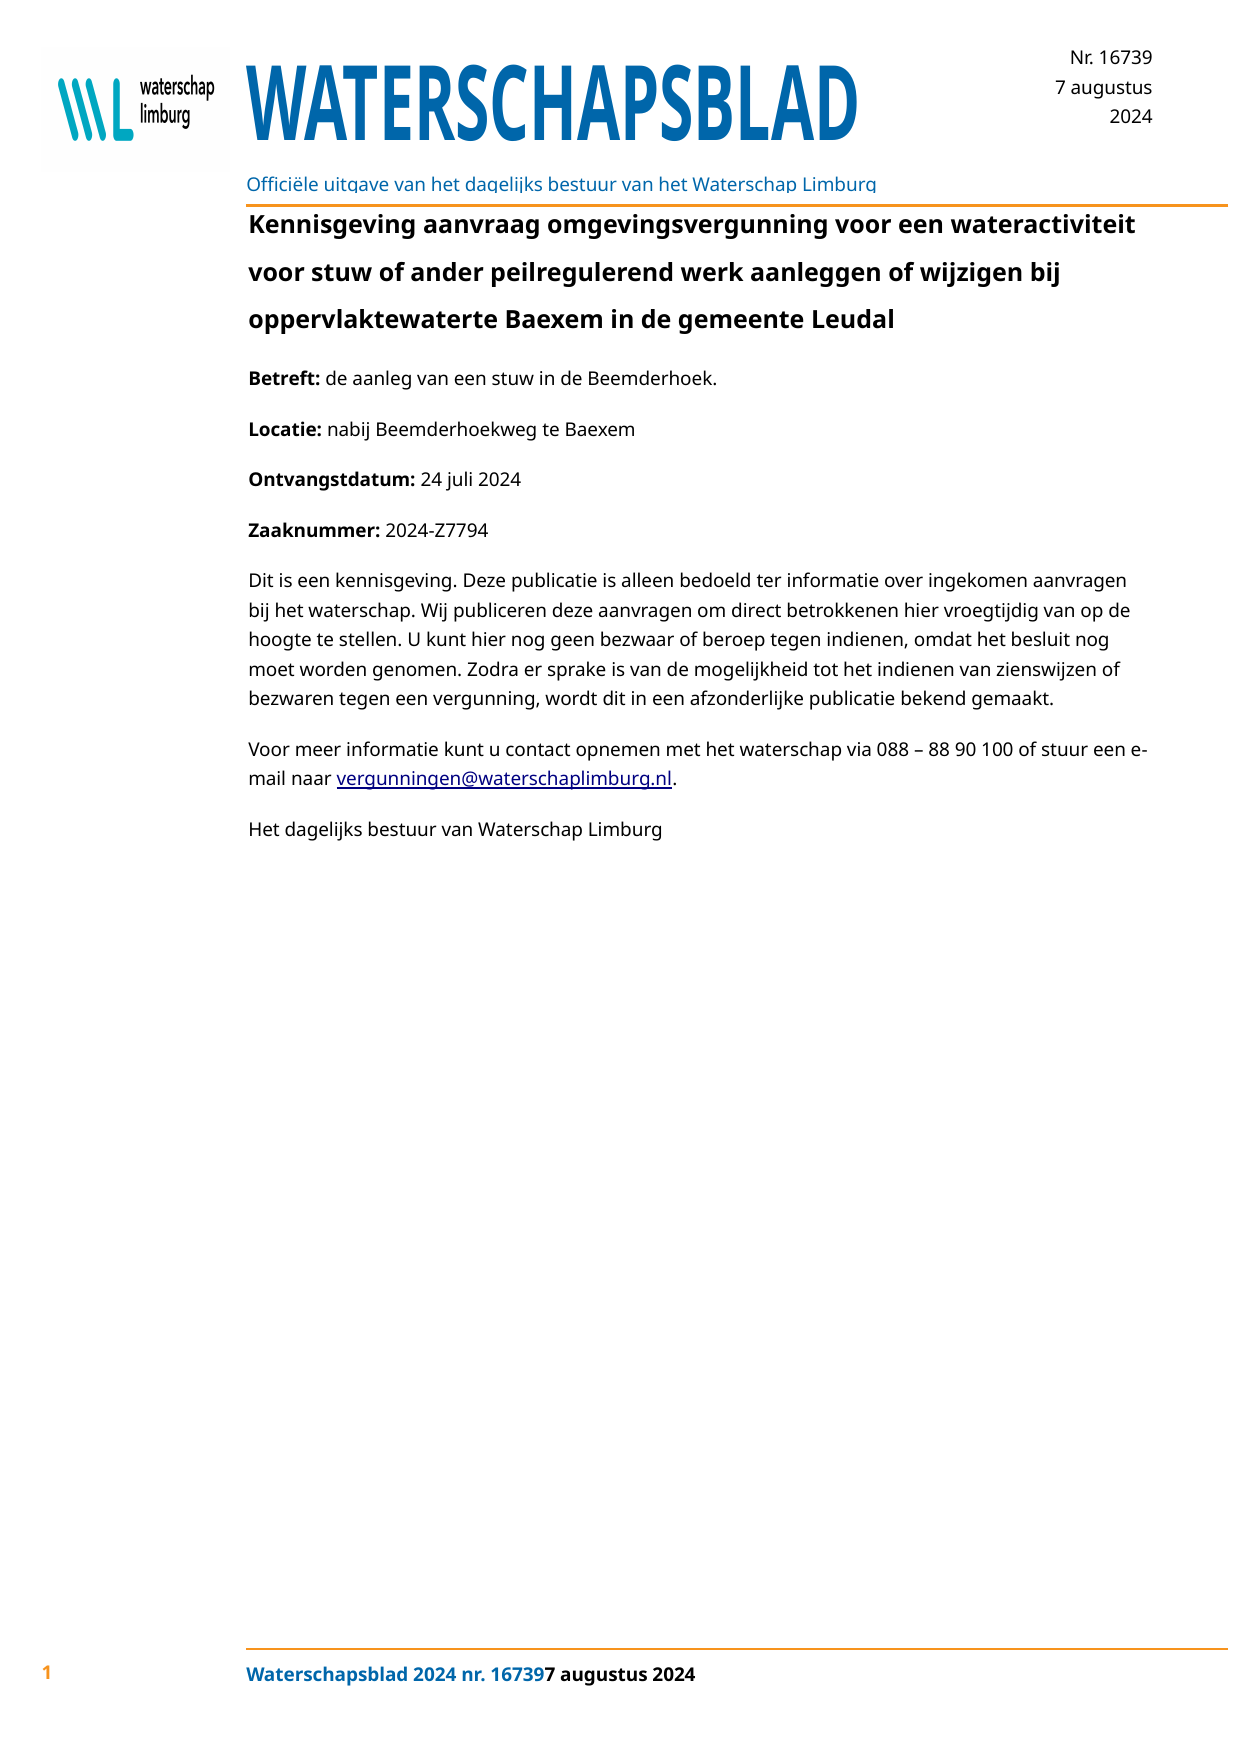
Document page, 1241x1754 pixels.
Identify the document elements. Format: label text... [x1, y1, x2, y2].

text Locatie: nabij Beemderhoekweg te Baexem [248, 416, 1152, 442]
text Dit is een kennisgeving. Deze publicatie is alleen bedoeld ter informatie over ingekomen aanvragen bij het waterschap. Wij publiceren deze aanvragen om direct betrokkenen hier vroegtijdig van op de hoogte te stellen. U kunt hier nog geen bezwaar of beroep tegen indienen, omdat het besluit nog moet worden genomen. Zodra er sprake is van de mogelijkheid tot het indienen van zienswijzen of bezwaren tegen een vergunning, wordt dit in een afzonderlijke publicatie bekend gemaakt. [248, 567, 1152, 711]
picture [41, 47, 231, 172]
text Ontvangstdatum: 24 juli 2024 [248, 466, 1152, 492]
text Betreft: de aanleg van een stuw in de Beemderhoek. [248, 366, 1152, 391]
text Kennisgeving aanvraag omgevingsvergunning voor een wateractiviteit voor stuw of ander peilregulerend werk aanleggen of wijzigen bij oppervlaktewaterte Baexem in de gemeente Leudal [248, 207, 1152, 336]
text Het dagelijks bestuur van Waterschap Limburg [248, 816, 1152, 842]
text Zaaknummer: 2024-Z7794 [248, 517, 1152, 542]
text Voor meer informatie kunt u contact opnemen met het waterschap via 088 – 88 90 100 of stuur een e-mail naar vergunningen@waterschaplimburg.nl. [248, 736, 1152, 791]
